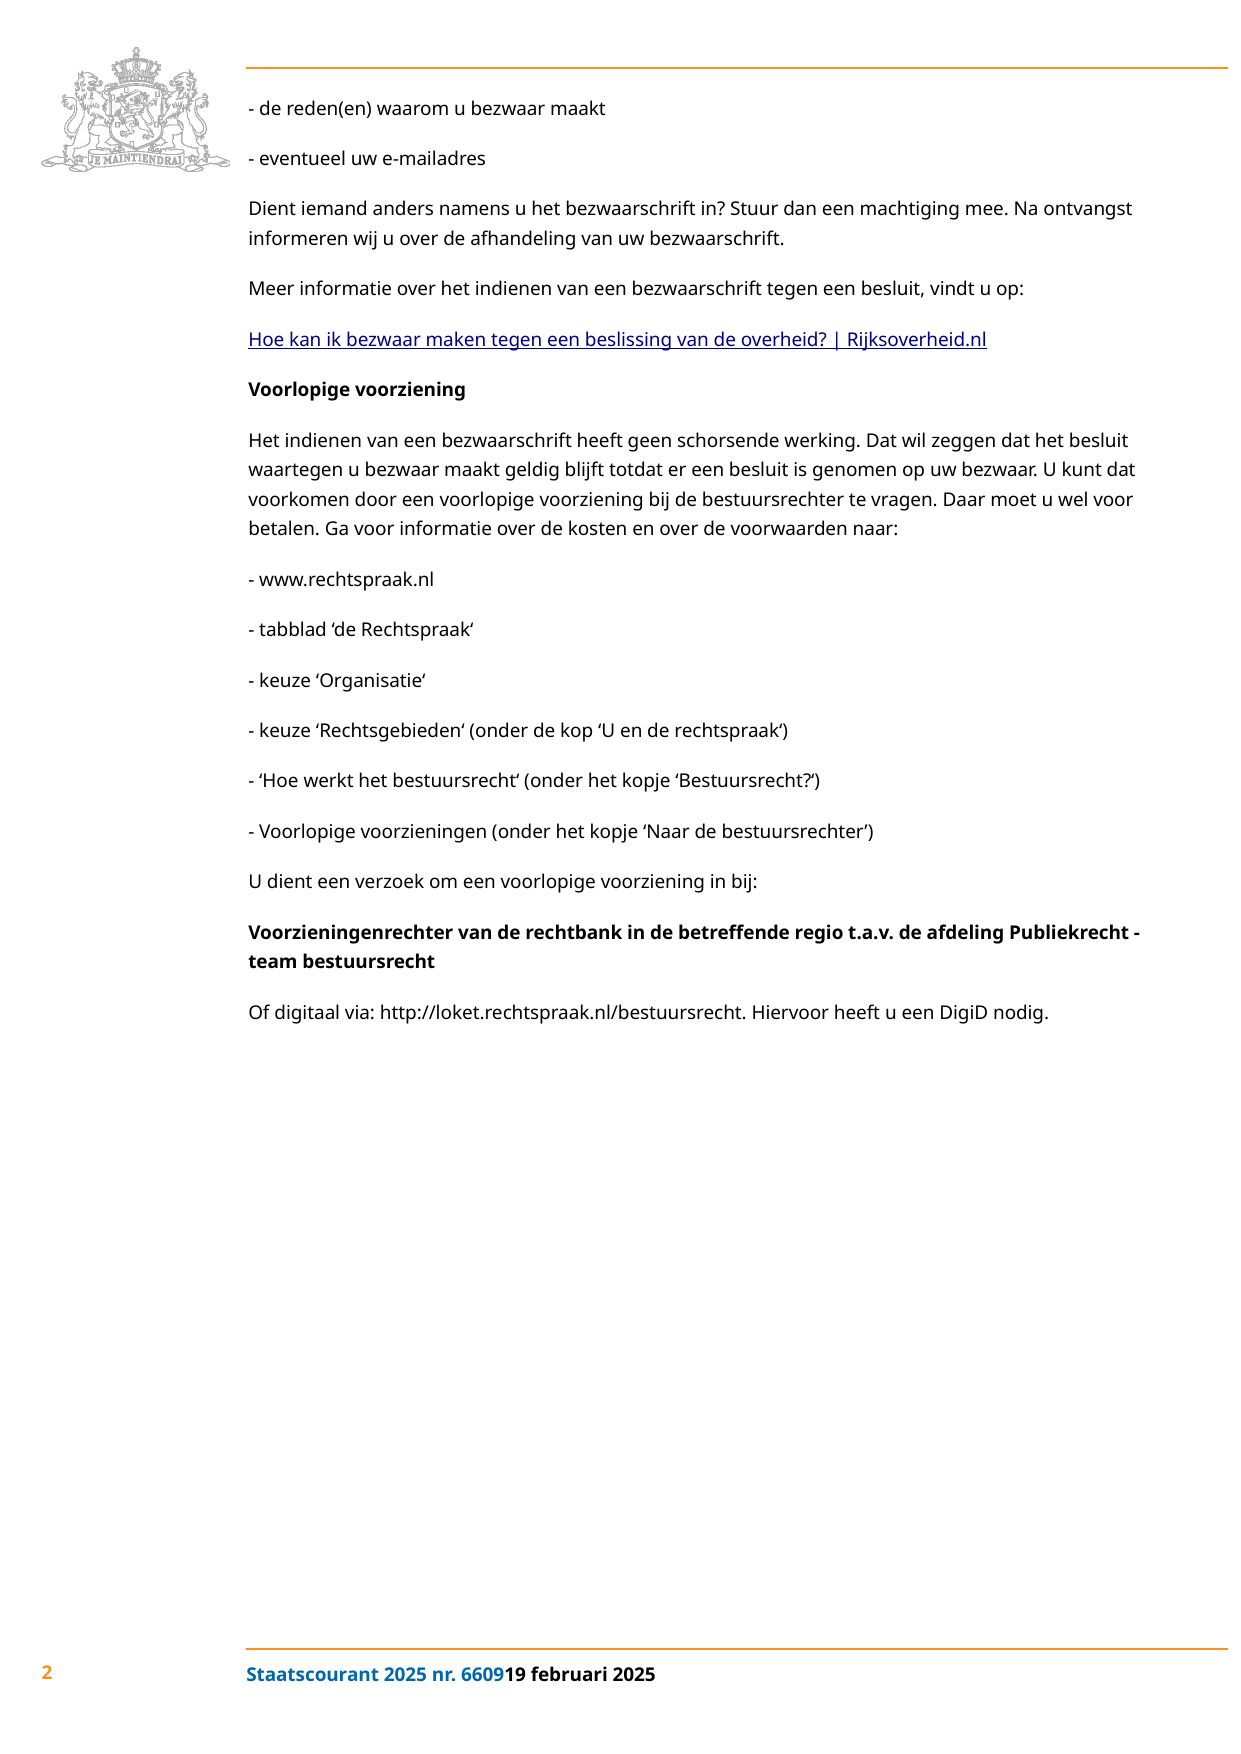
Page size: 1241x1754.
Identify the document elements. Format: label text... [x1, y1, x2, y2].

text Of digitaal via: http://loket.rechtspraak.nl/bestuursrecht. Hiervoor heeft u een DigiD nodig. [248, 999, 1152, 1025]
text Hoe kan ik bezwaar maken tegen een beslissing van de overheid? | Rijksoverheid.nl [248, 326, 1152, 352]
text Meer informatie over het indienen van een bezwaarschrift tegen een besluit, vindt u op: [248, 276, 1152, 301]
text Het indienen van een bezwaarschrift heeft geen schorsende werking. Dat wil zeggen dat het besluit waartegen u bezwaar maakt geldig blijft totdat er een besluit is genomen op uw bezwaar. U kunt dat voorkomen door een voorlopige voorziening bij de bestuursrechter te vragen. Daar moet u wel voor betalen. Ga voor informatie over de kosten en over de voorwaarden naar: [248, 427, 1152, 541]
text Voorlopige voorziening [248, 376, 1152, 402]
text - keuze ‘Rechtsgebieden‘ (onder de kop ‘U en de rechtspraak‘) [248, 717, 1152, 743]
text Voorzieningenrechter van de rechtbank in de betreffende regio t.a.v. de afdeling Publiekrecht - team bestuursrecht [248, 919, 1152, 974]
text - Voorlopige voorzieningen (onder het kopje ‘Naar de bestuursrechter’) [248, 818, 1152, 844]
text - tabblad ‘de Rechtspraak‘ [248, 616, 1152, 642]
text Dient iemand anders namens u het bezwaarschrift in? Stuur dan een machtiging mee. Na ontvangst informeren wij u over de afhandeling van uw bezwaarschrift. [248, 196, 1152, 251]
picture [41, 47, 231, 172]
text - keuze ‘Organisatie‘ [248, 667, 1152, 693]
text - de reden(en) waarom u bezwaar maakt [248, 95, 1152, 121]
text U dient een verzoek om een voorlopige voorziening in bij: [248, 868, 1152, 894]
text - www.rechtspraak.nl [248, 566, 1152, 592]
text - eventueel uw e-mailadres [248, 145, 1152, 171]
text - ‘Hoe werkt het bestuursrecht‘ (onder het kopje ‘Bestuursrecht?‘) [248, 768, 1152, 793]
